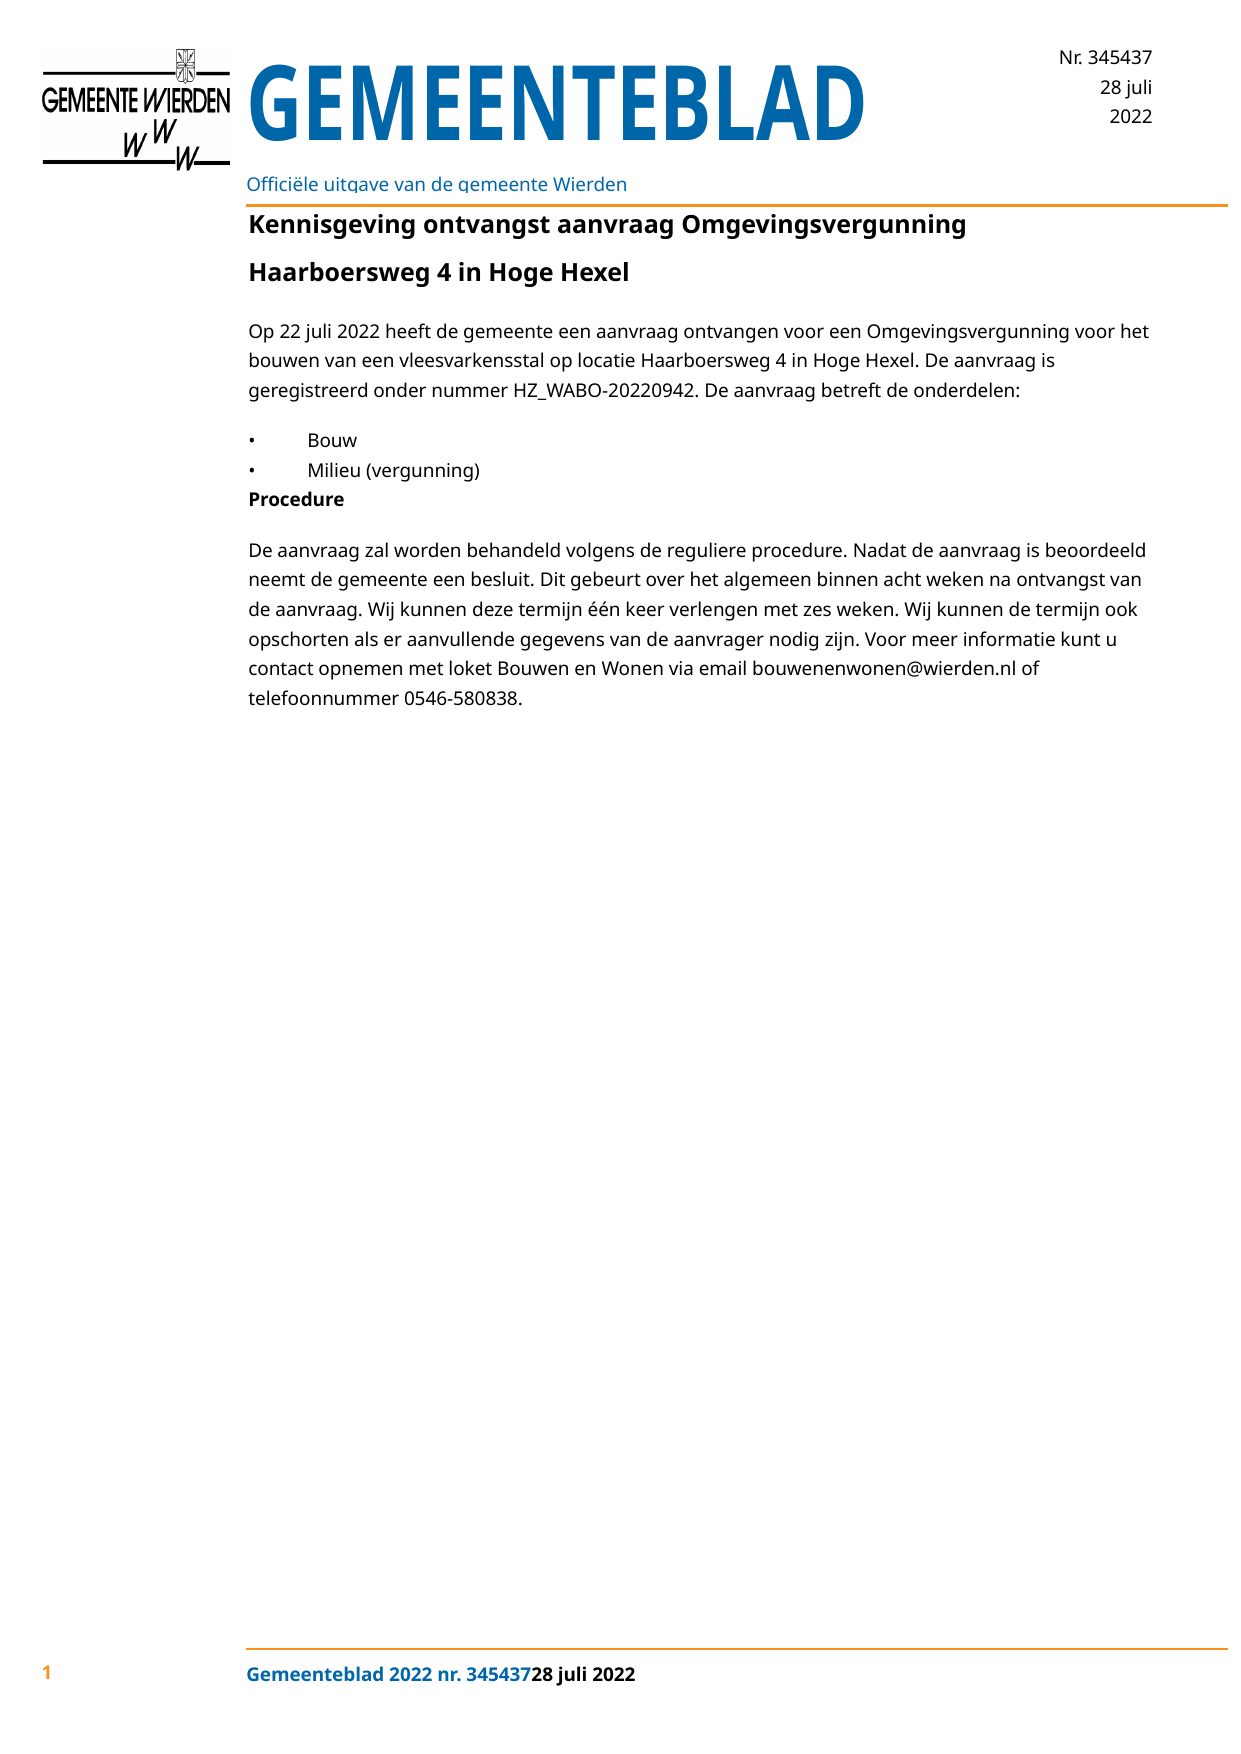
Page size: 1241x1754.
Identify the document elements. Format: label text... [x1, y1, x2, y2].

text Op 22 juli 2022 heeft de gemeente een aanvraag ontvangen voor een Omgevingsvergunning voor het bouwen van een vleesvarkensstal op locatie Haarboersweg 4 in Hoge Hexel. De aanvraag is geregistreerd onder nummer HZ_WABO-20220942. De aanvraag betreft de onderdelen: [248, 318, 1152, 403]
list Milieu (vergunning) [248, 457, 1152, 483]
text Kennisgeving ontvangst aanvraag Omgevingsvergunning Haarboersweg 4 in Hoge Hexel [248, 207, 1152, 288]
text Procedure [248, 487, 1152, 512]
picture [41, 47, 231, 172]
list Bouw [248, 427, 1152, 453]
text De aanvraag zal worden behandeld volgens de reguliere procedure. Nadat de aanvraag is beoordeeld neemt de gemeente een besluit. Dit gebeurt over het algemeen binnen acht weken na ontvangst van de aanvraag. Wij kunnen deze termijn één keer verlengen met zes weken. Wij kunnen de termijn ook opschorten als er aanvullende gegevens van de aanvrager nodig zijn. Voor meer informatie kunt u contact opnemen met loket Bouwen en Wonen via email bouwenenwonen@wierden.nl of telefoonnummer 0546-580838. [248, 537, 1152, 711]
